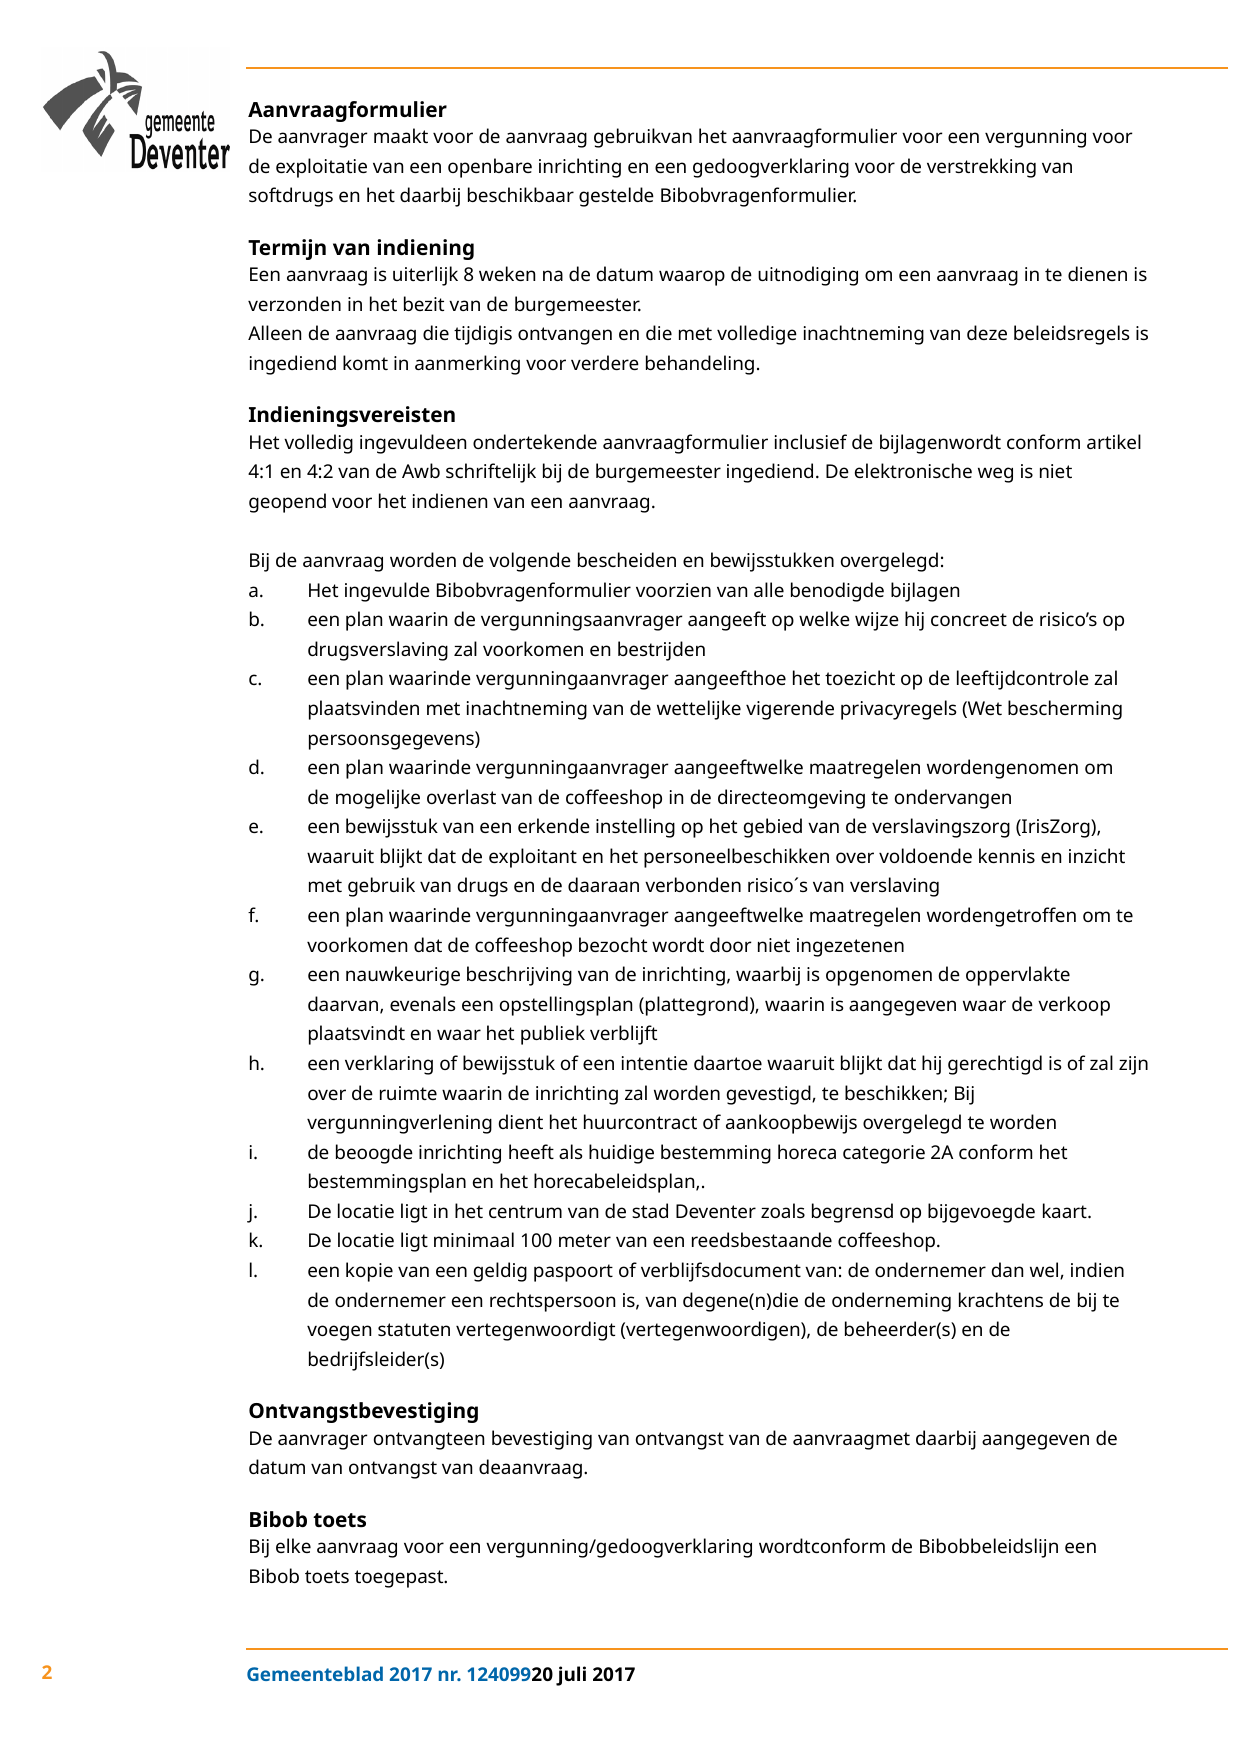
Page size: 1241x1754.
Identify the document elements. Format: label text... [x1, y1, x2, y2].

list een verklaring of bewijsstuk of een intentie daartoe waaruit blijkt dat hij gerechtigd is of zal zijn over de ruimte waarin de inrichting zal worden gevestigd, te beschikken; Bij vergunningverlening dient het huurcontract of aankoopbewijs overgelegd te worden [248, 1050, 1152, 1135]
list de beoogde inrichting heeft als huidige bestemming horeca categorie 2A conform het bestemmingsplan en het horecabeleidsplan,. [248, 1139, 1152, 1194]
text Alleen de aanvraag die tijdigis ontvangen en die met volledige inachtneming van deze beleidsregels is ingediend komt in aanmerking voor verdere behandeling. [248, 320, 1152, 376]
text Indieningsvereisten [248, 400, 1152, 429]
list een kopie van een geldig paspoort of verblijfsdocument van: de ondernemer dan wel, indien de ondernemer een rechtspersoon is, van degene(n)die de onderneming krachtens de bij te voegen statuten vertegenwoordigt (vertegenwoordigen), de beheerder(s) en de bedrijfsleider(s) [248, 1257, 1152, 1372]
list een plan waarin de vergunningsaanvrager aangeeft op welke wijze hij concreet de risico’s op drugsverslaving zal voorkomen en bestrijden [248, 606, 1152, 662]
text Het volledig ingevuldeen ondertekende aanvraagformulier inclusief de bijlagenwordt conform artikel 4:1 en 4:2 van de Awb schriftelijk bij de burgemeester ingediend. De elektronische weg is niet geopend voor het indienen van een aanvraag. [248, 429, 1152, 514]
list een nauwkeurige beschrijving van de inrichting, waarbij is opgenomen de oppervlakte daarvan, evenals een opstellingsplan (plattegrond), waarin is aangegeven waar de verkoop plaatsvindt en waar het publiek verblijft [248, 961, 1152, 1046]
list De locatie ligt minimaal 100 meter van een reedsbestaande coffeeshop. [248, 1228, 1152, 1253]
list Het ingevulde Bibobvragenformulier voorzien van alle benodigde bijlagen [248, 577, 1152, 602]
list een plan waarinde vergunningaanvrager aangeeftwelke maatregelen wordengetroffen om te voorkomen dat de coffeeshop bezocht wordt door niet ingezetenen [248, 902, 1152, 957]
picture [41, 47, 231, 172]
text De aanvrager maakt voor de aanvraag gebruikvan het aanvraagformulier voor een vergunning voor de exploitatie van een openbare inrichting en een gedoogverklaring voor de verstrekking van softdrugs en het daarbij beschikbaar gestelde Bibobvragenformulier. [248, 123, 1152, 208]
list een plan waarinde vergunningaanvrager aangeeftwelke maatregelen wordengenomen om de mogelijke overlast van de coffeeshop in de directeomgeving te ondervangen [248, 754, 1152, 809]
list De locatie ligt in het centrum van de stad Deventer zoals begrensd op bijgevoegde kaart. [248, 1198, 1152, 1224]
text Termijn van indiening [248, 233, 1152, 261]
text Een aanvraag is uiterlijk 8 weken na de datum waarop de uitnodiging om een aanvraag in te dienen is verzonden in het bezit van de burgemeester. [248, 261, 1152, 317]
text Ontvangstbevestiging [248, 1396, 1152, 1425]
text Bij de aanvraag worden de volgende bescheiden en bewijsstukken overgelegd: [248, 547, 1152, 573]
text De aanvrager ontvangteen bevestiging van ontvangst van de aanvraagmet daarbij aangegeven de datum van ontvangst van deaanvraag. [248, 1425, 1152, 1480]
text Bibob toets [248, 1505, 1152, 1533]
list een bewijsstuk van een erkende instelling op het gebied van de verslavingszorg (IrisZorg), waaruit blijkt dat de exploitant en het personeelbeschikken over voldoende kennis en inzicht met gebruik van drugs en de daaraan verbonden risico´s van verslaving [248, 813, 1152, 898]
text Bij elke aanvraag voor een vergunning/gedoogverklaring wordtconform de Bibobbeleidslijn een Bibob toets toegepast. [248, 1533, 1152, 1588]
list een plan waarinde vergunningaanvrager aangeefthoe het toezicht op de leeftijdcontrole zal plaatsvinden met inachtneming van de wettelijke vigerende privacyregels (Wet bescherming persoonsgegevens) [248, 666, 1152, 750]
text Aanvraagformulier [248, 95, 1152, 123]
